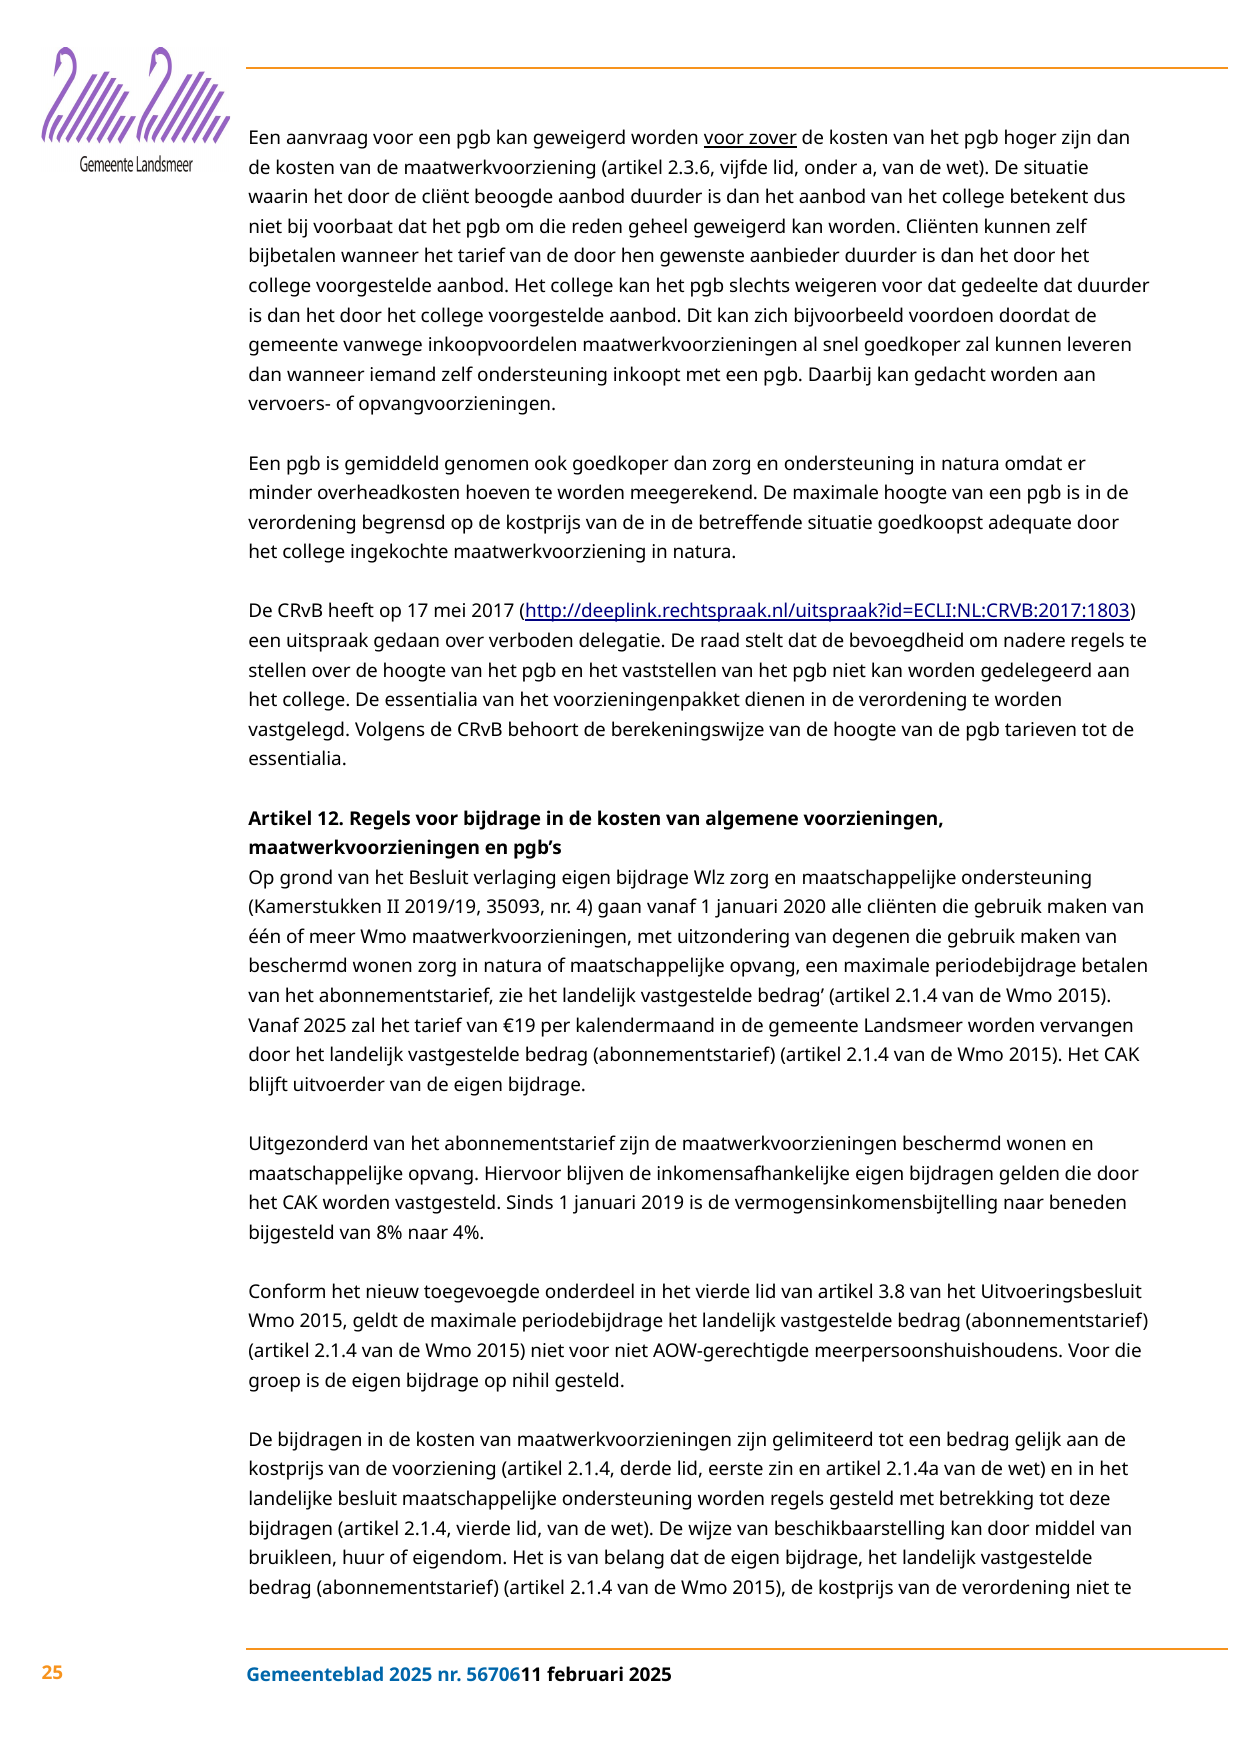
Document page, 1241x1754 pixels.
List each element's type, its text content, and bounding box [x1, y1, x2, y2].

text De CRvB heeft op 17 mei 2017 (http://deeplink.rechtspraak.nl/uitspraak?id=ECLI:NL:CRVB:2017:1803) een uitspraak gedaan over verboden delegatie. De raad stelt dat de bevoegdheid om nadere regels te stellen over de hoogte van het pgb en het vaststellen van het pgb niet kan worden gedelegeerd aan het college. De essentialia van het voorzieningenpakket dienen in de verordening te worden vastgelegd. Volgens de CRvB behoort de berekeningswijze van de hoogte van de pgb tarieven tot de essentialia. [248, 598, 1152, 771]
picture [41, 47, 231, 172]
text Een pgb is gemiddeld genomen ook goedkoper dan zorg en ondersteuning in natura omdat er minder overheadkosten hoeven te worden meegerekend. De maximale hoogte van een pgb is in de verordening begrensd op de kostprijs van de in de betreffende situatie goedkoopst adequate door het college ingekochte maatwerkvoorziening in natura. [248, 450, 1152, 564]
text Artikel 12. Regels voor bijdrage in de kosten van algemene voorzieningen, maatwerkvoorzieningen en pgb’s [248, 805, 1152, 860]
text Conform het nieuw toegevoegde onderdeel in het vierde lid van artikel 3.8 van het Uitvoeringsbesluit Wmo 2015, geldt de maximale periodebijdrage het landelijk vastgestelde bedrag (abonnementstarief) (artikel 2.1.4 van de Wmo 2015) niet voor niet AOW-gerechtigde meerpersoonshuishoudens. Voor die groep is de eigen bijdrage op nihil gesteld. [248, 1278, 1152, 1393]
text Uitgezonderd van het abonnementstarief zijn de maatwerkvoorzieningen beschermd wonen en maatschappelijke opvang. Hiervoor blijven de inkomensafhankelijke eigen bijdragen gelden die door het CAK worden vastgesteld. Sinds 1 januari 2019 is de vermogensinkomensbijtelling naar beneden bijgesteld van 8% naar 4%. [248, 1130, 1152, 1245]
text Op grond van het Besluit verlaging eigen bijdrage Wlz zorg en maatschappelijke ondersteuning (Kamerstukken II 2019/19, 35093, nr. 4) gaan vanaf 1 januari 2020 alle cliënten die gebruik maken van één of meer Wmo maatwerkvoorzieningen, met uitzondering van degenen die gebruik maken van beschermd wonen zorg in natura of maatschappelijke opvang, een maximale periodebijdrage betalen van het abonnementstarief, zie het landelijk vastgestelde bedrag’ (artikel 2.1.4 van de Wmo 2015). Vanaf 2025 zal het tarief van €19 per kalendermaand in de gemeente Landsmeer worden vervangen door het landelijk vastgestelde bedrag (abonnementstarief) (artikel 2.1.4 van de Wmo 2015). Het CAK blijft uitvoerder van de eigen bijdrage. [248, 864, 1152, 1097]
text De bijdragen in de kosten van maatwerkvoorzieningen zijn gelimiteerd tot een bedrag gelijk aan de kostprijs van de voorziening (artikel 2.1.4, derde lid, eerste zin en artikel 2.1.4a van de wet) en in het landelijke besluit maatschappelijke ondersteuning worden regels gesteld met betrekking tot deze bijdragen (artikel 2.1.4, vierde lid, van de wet). De wijze van beschikbaarstelling kan door middel van bruikleen, huur of eigendom. Het is van belang dat de eigen bijdrage, het landelijk vastgestelde bedrag (abonnementstarief) (artikel 2.1.4 van de Wmo 2015), de kostprijs van de verordening niet te [248, 1426, 1152, 1600]
text Een aanvraag voor een pgb kan geweigerd worden voor zover de kosten van het pgb hoger zijn dan de kosten van de maatwerkvoorziening (artikel 2.3.6, vijfde lid, onder a, van de wet). De situatie waarin het door de cliënt beoogde aanbod duurder is dan het aanbod van het college betekent dus niet bij voorbaat dat het pgb om die reden geheel geweigerd kan worden. Cliënten kunnen zelf bijbetalen wanneer het tarief van de door hen gewenste aanbieder duurder is dan het door het college voorgestelde aanbod. Het college kan het pgb slechts weigeren voor dat gedeelte dat duurder is dan het door het college voorgestelde aanbod. Dit kan zich bijvoorbeeld voordoen doordat de gemeente vanwege inkoopvoordelen maatwerkvoorzieningen al snel goedkoper zal kunnen leveren dan wanneer iemand zelf ondersteuning inkoopt met een pgb. Daarbij kan gedacht worden aan vervoers- of opvangvoorzieningen. [248, 124, 1152, 416]
